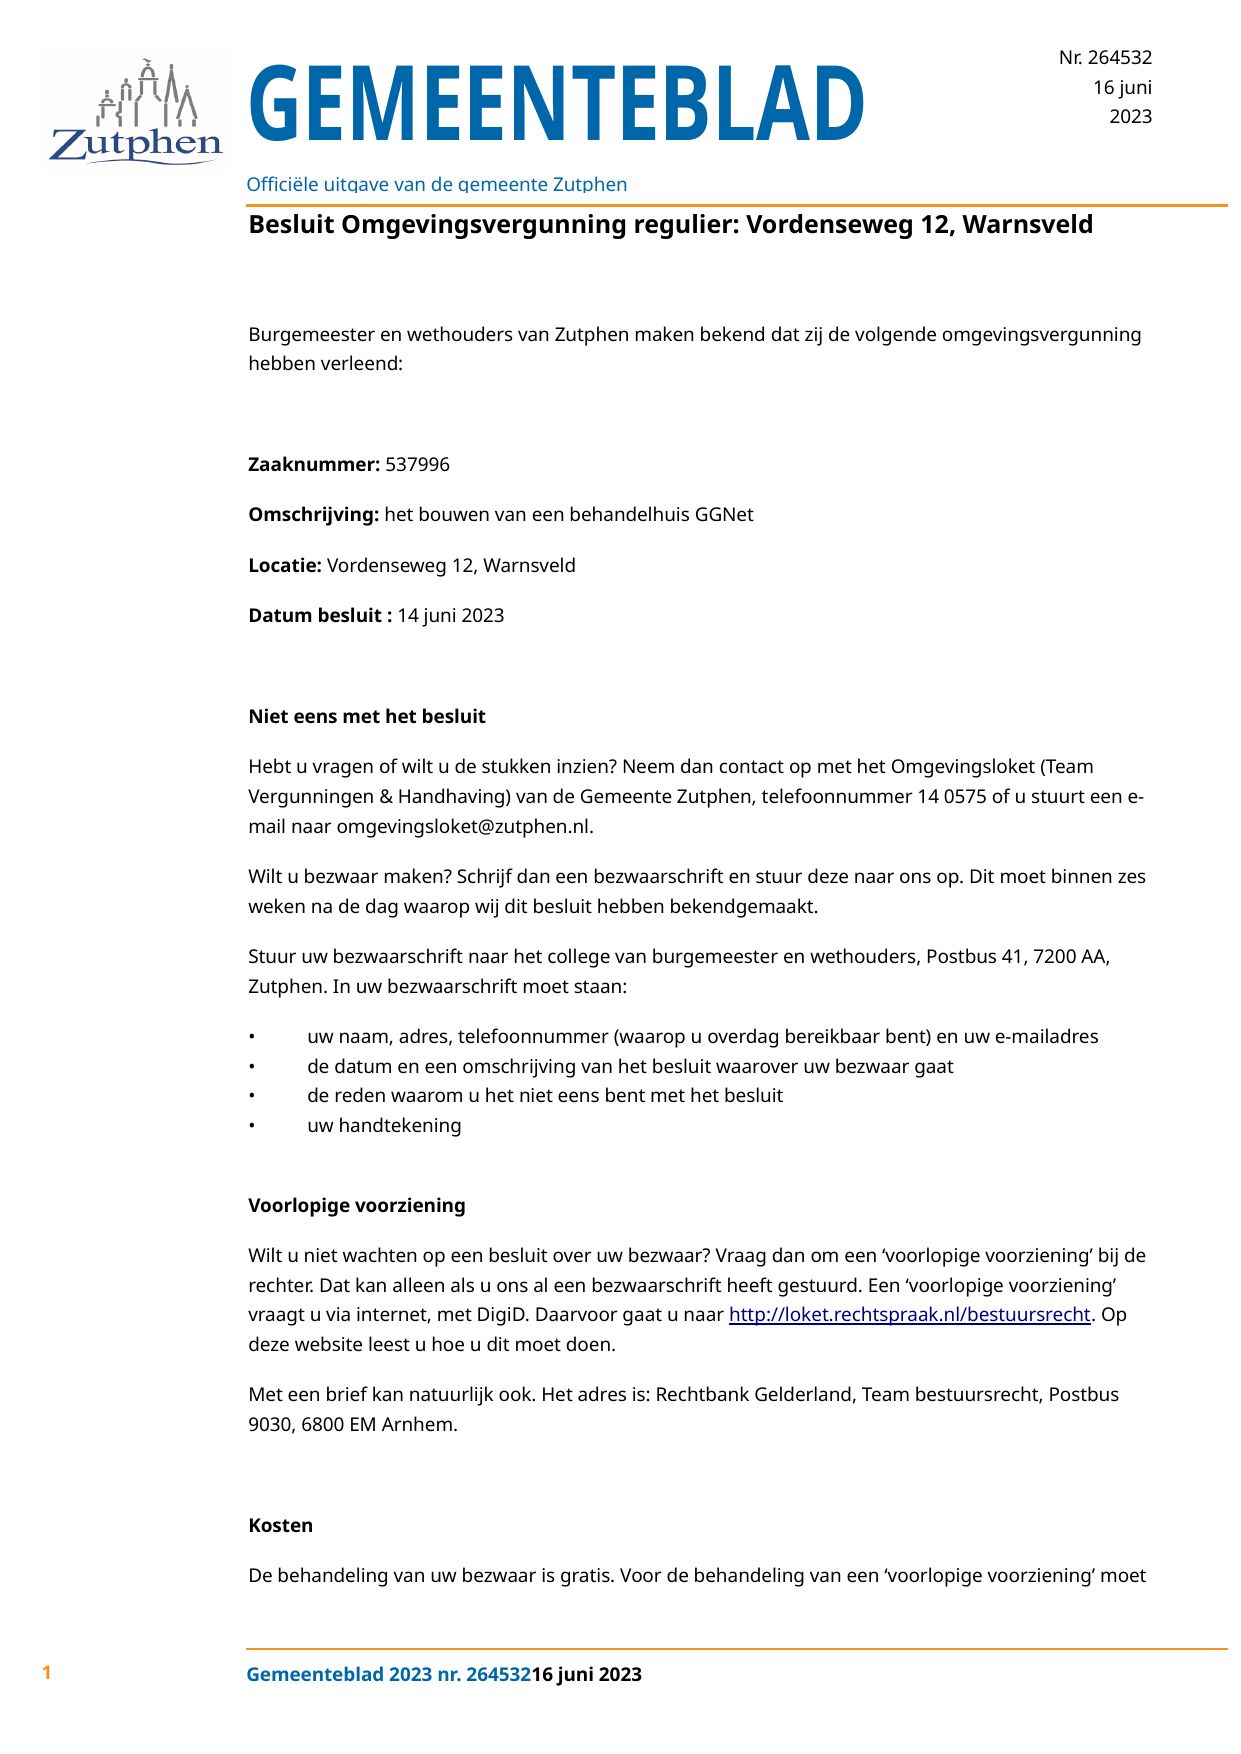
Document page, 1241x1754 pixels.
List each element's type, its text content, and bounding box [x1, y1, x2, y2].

list de datum en een omschrijving van het besluit waarover uw bezwaar gaat [248, 1053, 1152, 1078]
text Kosten [248, 1512, 1152, 1538]
text Met een brief kan natuurlijk ook. Het adres is: Rechtbank Gelderland, Team bestuursrecht, Postbus 9030, 6800 EM Arnhem. [248, 1382, 1152, 1437]
text Burgemeester en wethouders van Zutphen maken bekend dat zij de volgende omgevingsvergunning hebben verleend: [248, 321, 1152, 376]
text Locatie: Vordenseweg 12, Warnsveld [248, 552, 1152, 578]
list uw naam, adres, telefoonnummer (waarop u overdag bereikbaar bent) en uw e-mailadres [248, 1023, 1152, 1049]
text Niet eens met het besluit [248, 703, 1152, 729]
text Voorlopige voorziening [248, 1192, 1152, 1218]
text Omschrijving: het bouwen van een behandelhuis GGNet [248, 502, 1152, 527]
text Wilt u bezwaar maken? Schrijf dan een bezwaarschrift en stuur deze naar ons op. Dit moet binnen zes weken na de dag waarop wij dit besluit hebben bekendgemaakt. [248, 863, 1152, 918]
list de reden waarom u het niet eens bent met het besluit [248, 1082, 1152, 1108]
text Stuur uw bezwaarschrift naar het college van burgemeester en wethouders, Postbus 41, 7200 AA, Zutphen. In uw bezwaarschrift moet staan: [248, 943, 1152, 998]
text Wilt u niet wachten op een besluit over uw bezwaar? Vraag dan om een ‘voorlopige voorziening’ bij de rechter. Dat kan alleen als u ons al een bezwaarschrift heeft gestuurd. Een ‘voorlopige voorziening’ vraagt u via internet, met DigiD. Daarvoor gaat u naar http://loket.rechtspraak.nl/bestuursrecht. Op deze website leest u hoe u dit moet doen. [248, 1242, 1152, 1357]
text De behandeling van uw bezwaar is gratis. Voor de behandeling van een ‘voorlopige voorziening’ moet [248, 1562, 1152, 1588]
text Datum besluit : 14 juni 2023 [248, 602, 1152, 628]
list uw handtekening [248, 1112, 1152, 1138]
text Besluit Omgevingsvergunning regulier: Vordenseweg 12, Warnsveld [248, 207, 1152, 241]
text Hebt u vragen of wilt u de stukken inzien? Neem dan contact op met het Omgevingsloket (Team Vergunningen & Handhaving) van de Gemeente Zutphen, telefoonnummer 14 0575 of u stuurt een e-mail naar omgevingsloket@zutphen.nl. [248, 754, 1152, 838]
picture [41, 47, 231, 172]
text Zaaknummer: 537996 [248, 451, 1152, 477]
